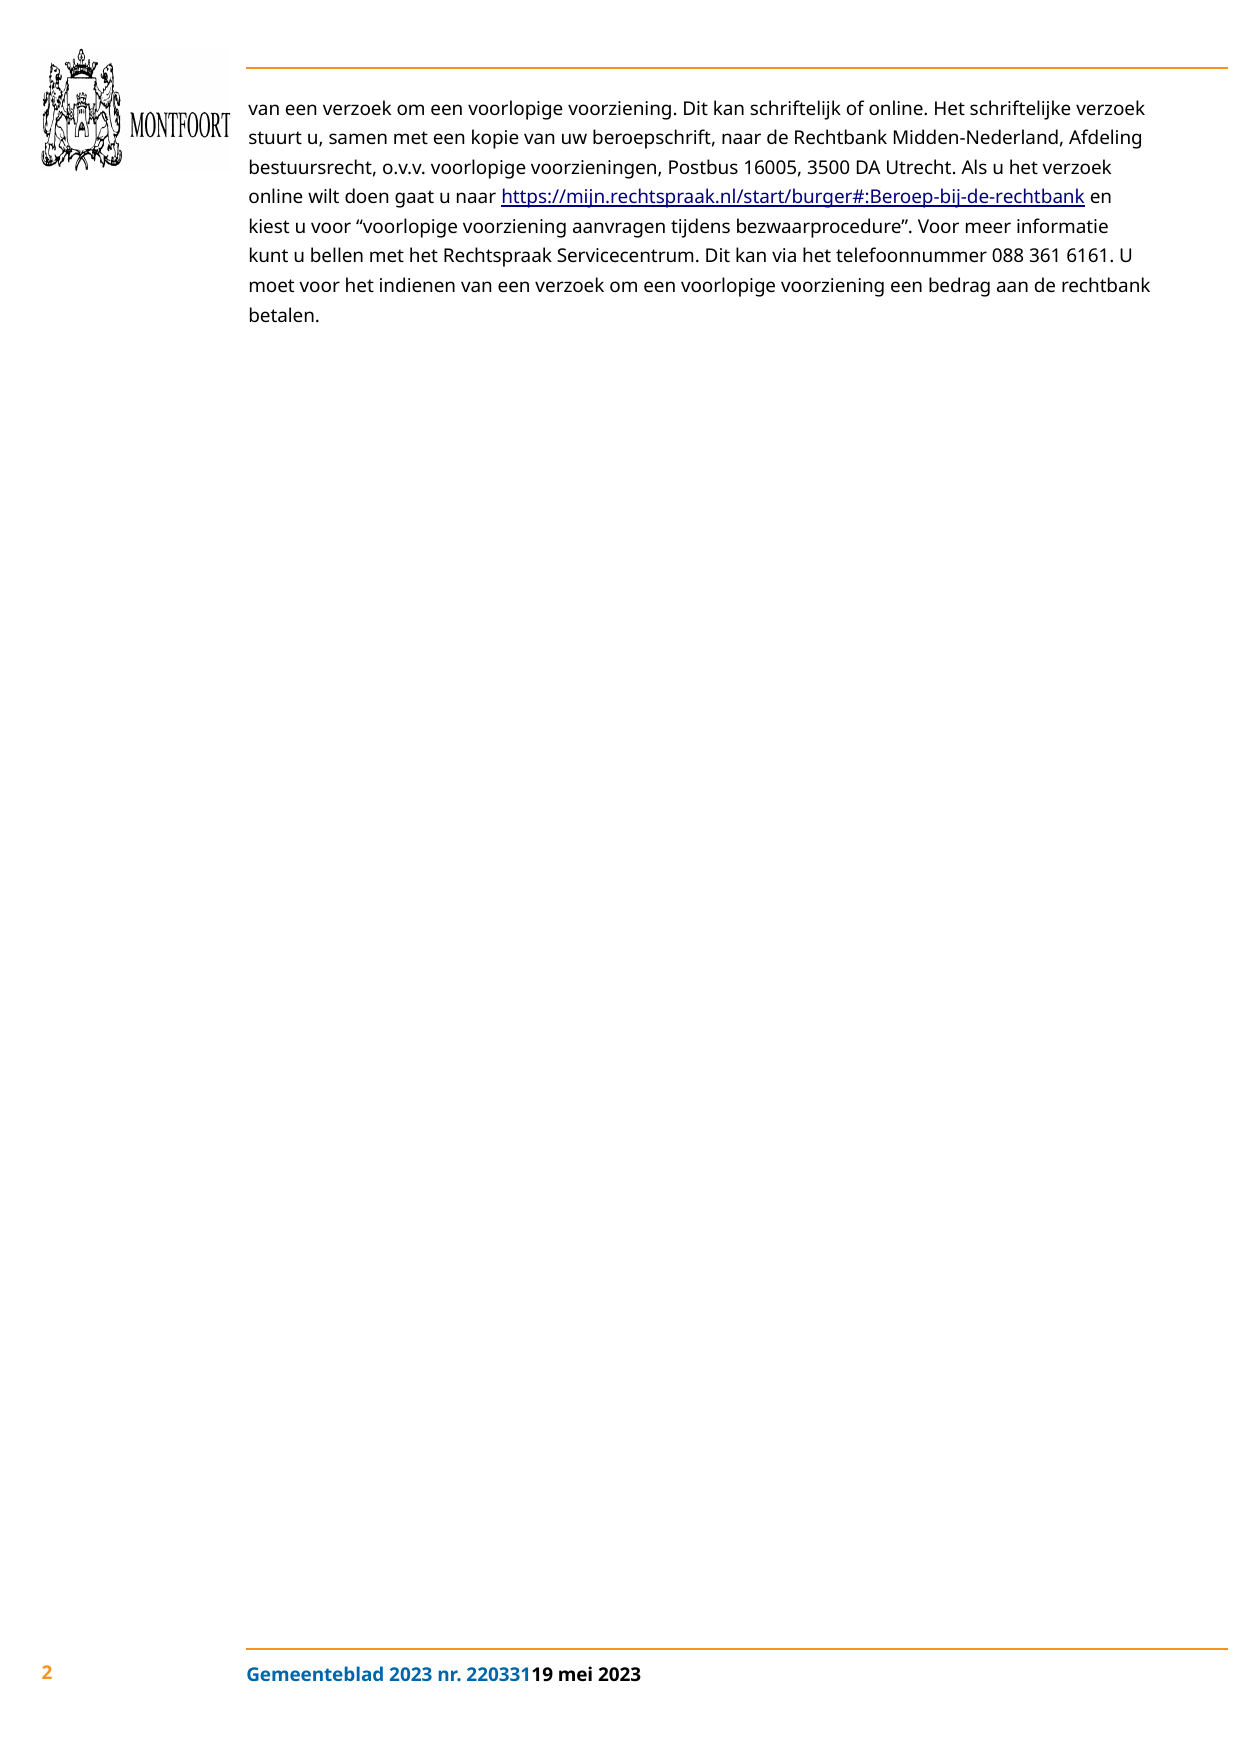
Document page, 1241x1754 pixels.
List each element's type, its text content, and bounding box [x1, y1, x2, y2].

picture [41, 47, 231, 172]
text van een verzoek om een voorlopige voorziening. Dit kan schriftelijk of online. Het schriftelijke verzoek stuurt u, samen met een kopie van uw beroepschrift, naar de Rechtbank Midden-Nederland, Afdeling bestuursrecht, o.v.v. voorlopige voorzieningen, Postbus 16005, 3500 DA Utrecht. Als u het verzoek online wilt doen gaat u naar https://mijn.rechtspraak.nl/start/burger#:Beroep-bij-de-rechtbank en kiest u voor “voorlopige voorziening aanvragen tijdens bezwaarprocedure”. Voor meer informatie kunt u bellen met het Rechtspraak Servicecentrum. Dit kan via het telefoonnummer 088 361 6161. U moet voor het indienen van een verzoek om een voorlopige voorziening een bedrag aan de rechtbank betalen. [248, 95, 1152, 328]
